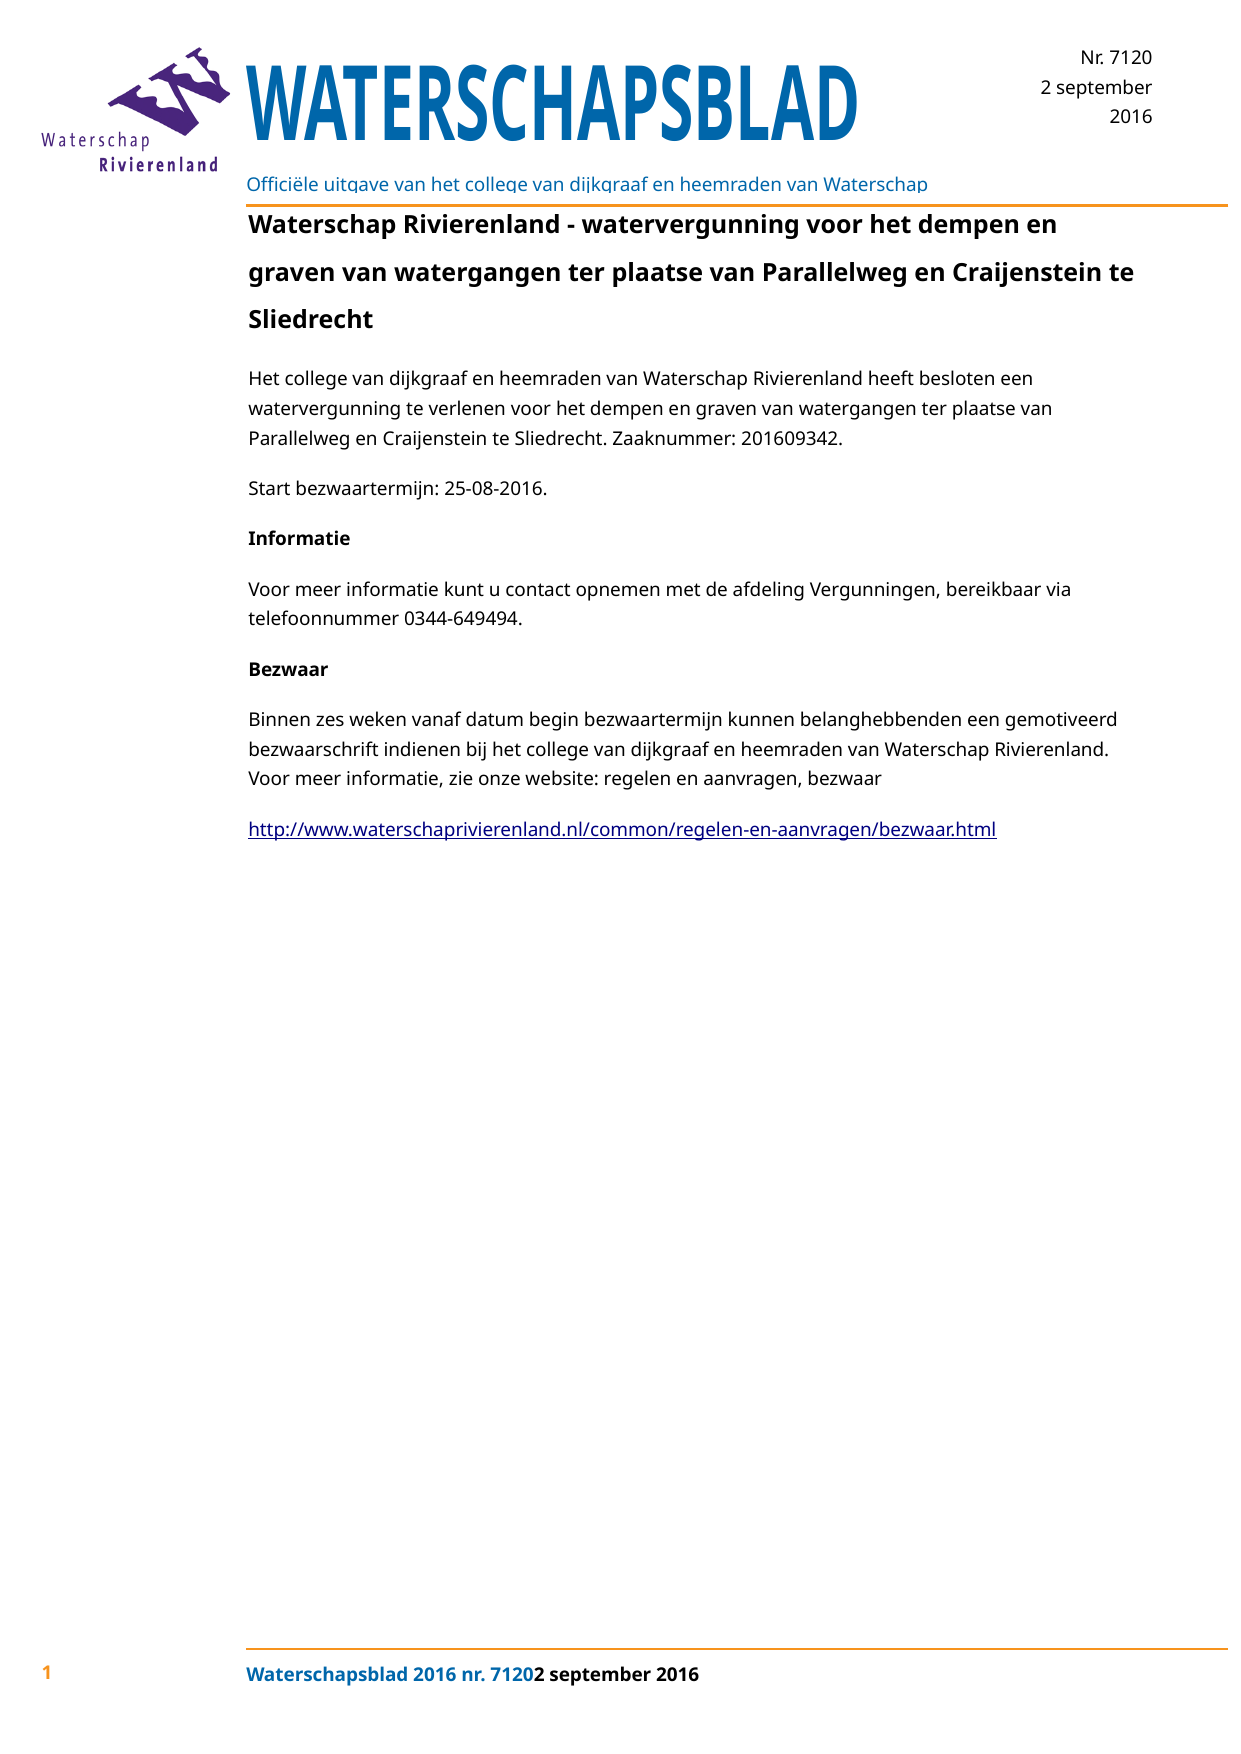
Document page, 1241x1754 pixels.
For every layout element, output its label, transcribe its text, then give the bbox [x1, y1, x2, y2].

text Informatie [248, 526, 1152, 551]
text Waterschap Rivierenland - watervergunning voor het dempen en graven van watergangen ter plaatse van Parallelweg en Craijenstein te Sliedrecht [248, 207, 1152, 336]
text Binnen zes weken vanaf datum begin bezwaartermijn kunnen belanghebbenden een gemotiveerd bezwaarschrift indienen bij het college van dijkgraaf en heemraden van Waterschap Rivierenland. Voor meer informatie, zie onze website: regelen en aanvragen, bezwaar [248, 706, 1152, 791]
picture [41, 47, 231, 172]
text Het college van dijkgraaf en heemraden van Waterschap Rivierenland heeft besloten een watervergunning te verlenen voor het dempen en graven van watergangen ter plaatse van Parallelweg en Craijenstein te Sliedrecht. Zaaknummer: 201609342. [248, 366, 1152, 450]
text http://www.waterschaprivierenland.nl/common/regelen-en-aanvragen/bezwaar.html [248, 816, 1152, 842]
text Bezwaar [248, 656, 1152, 682]
text Voor meer informatie kunt u contact opnemen met de afdeling Vergunningen, bereikbaar via telefoonnummer 0344-649494. [248, 576, 1152, 631]
text Start bezwaartermijn: 25-08-2016. [248, 475, 1152, 501]
